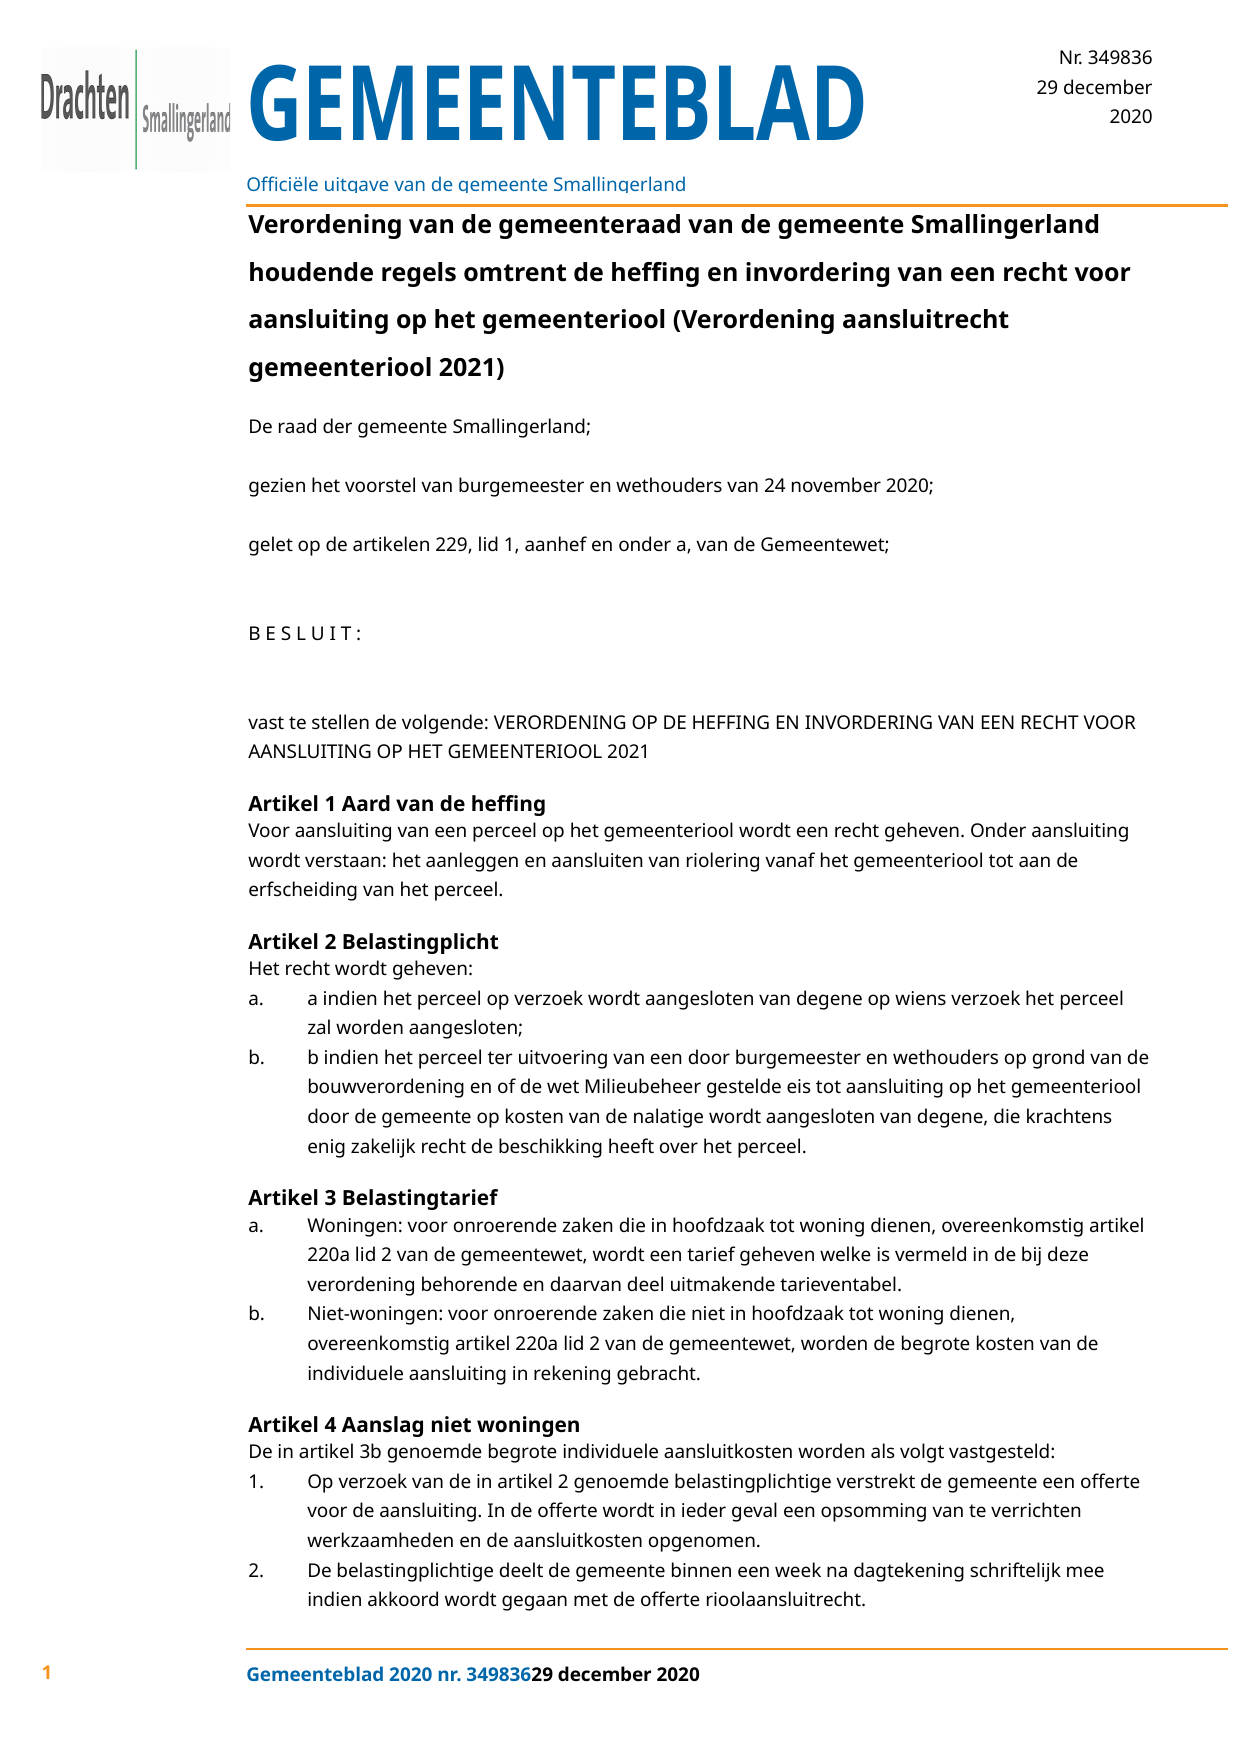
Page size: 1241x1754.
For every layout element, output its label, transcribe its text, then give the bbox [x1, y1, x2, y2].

text B E S L U I T : [248, 620, 1152, 646]
text Voor aansluiting van een perceel op het gemeenteriool wordt een recht geheven. Onder aansluiting wordt verstaan: het aanleggen en aansluiten van riolering vanaf het gemeenteriool tot aan de erfscheiding van het perceel. [248, 817, 1152, 902]
text Artikel 3 Belastingtarief [248, 1183, 1152, 1212]
text Artikel 1 Aard van de heffing [248, 789, 1152, 817]
text Verordening van de gemeenteraad van de gemeente Smallingerland houdende regels omtrent de heffing en invordering van een recht voor aansluiting op het gemeenteriool (Verordening aansluitrecht gemeenteriool 2021) [248, 207, 1152, 384]
list a indien het perceel op verzoek wordt aangesloten van degene op wiens verzoek het perceel zal worden aangesloten; [248, 985, 1152, 1040]
text De in artikel 3b genoemde begrote individuele aansluitkosten worden als volgt vastgesteld: [248, 1438, 1152, 1464]
list De belastingplichtige deelt de gemeente binnen een week na dagtekening schriftelijk mee indien akkoord wordt gegaan met de offerte rioolaansluitrecht. [248, 1557, 1152, 1612]
picture [41, 47, 231, 172]
list b indien het perceel ter uitvoering van een door burgemeester en wethouders op grond van de bouwverordening en of de wet Milieubeheer gestelde eis tot aansluiting op het gemeenteriool door de gemeente op kosten van de nalatige wordt aangesloten van degene, die krachtens enig zakelijk recht de beschikking heeft over het perceel. [248, 1044, 1152, 1159]
text Het recht wordt geheven: [248, 955, 1152, 981]
text gelet op de artikelen 229, lid 1, aanhef en onder a, van de Gemeentewet; [248, 531, 1152, 557]
text vast te stellen de volgende: VERORDENING OP DE HEFFING EN INVORDERING VAN EEN RECHT VOOR AANSLUITING OP HET GEMEENTERIOOL 2021 [248, 709, 1152, 764]
list Woningen: voor onroerende zaken die in hoofdzaak tot woning dienen, overeenkomstig artikel 220a lid 2 van de gemeentewet, wordt een tarief geheven welke is vermeld in de bij deze verordening behorende en daarvan deel uitmakende tarieventabel. [248, 1212, 1152, 1297]
text Artikel 2 Belastingplicht [248, 927, 1152, 955]
text Artikel 4 Aanslag niet woningen [248, 1410, 1152, 1438]
text gezien het voorstel van burgemeester en wethouders van 24 november 2020; [248, 472, 1152, 498]
list Niet-woningen: voor onroerende zaken die niet in hoofdzaak tot woning dienen, overeenkomstig artikel 220a lid 2 van de gemeentewet, worden de begrote kosten van de individuele aansluiting in rekening gebracht. [248, 1301, 1152, 1385]
list Op verzoek van de in artikel 2 genoemde belastingplichtige verstrekt de gemeente een offerte voor de aansluiting. In de offerte wordt in ieder geval een opsomming van te verrichten werkzaamheden en de aansluitkosten opgenomen. [248, 1468, 1152, 1553]
text De raad der gemeente Smallingerland; [248, 413, 1152, 439]
